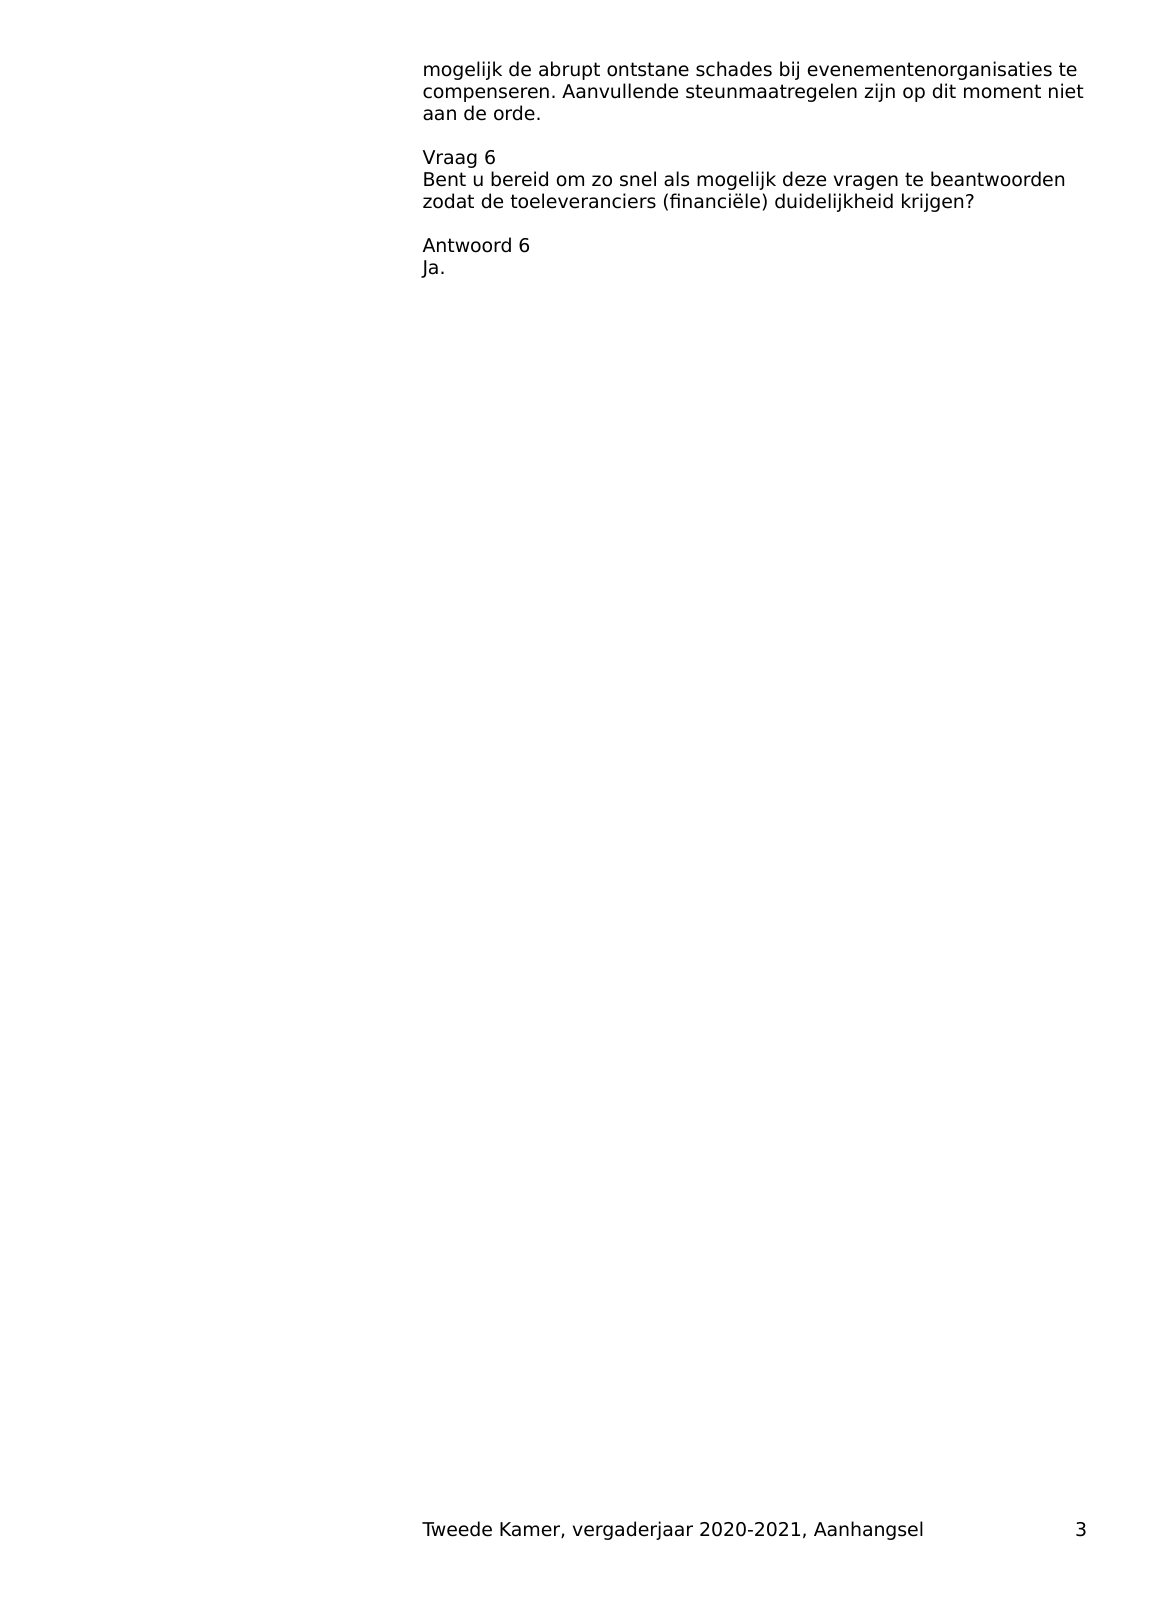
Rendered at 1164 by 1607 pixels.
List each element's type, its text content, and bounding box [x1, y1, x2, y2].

text Antwoord 6 [422, 235, 1087, 257]
text Bent u bereid om zo snel als mogelijk deze vragen te beantwoorden zodat de toeleveranciers (financiële) duidelijkheid krijgen? [422, 169, 1087, 213]
text mogelijk de abrupt ontstane schades bij evenementenorganisaties te compenseren. Aanvullende steunmaatregelen zijn op dit moment niet aan de orde. [422, 59, 1087, 125]
text Ja. [422, 257, 1087, 279]
text Vraag 6 [422, 147, 1087, 169]
